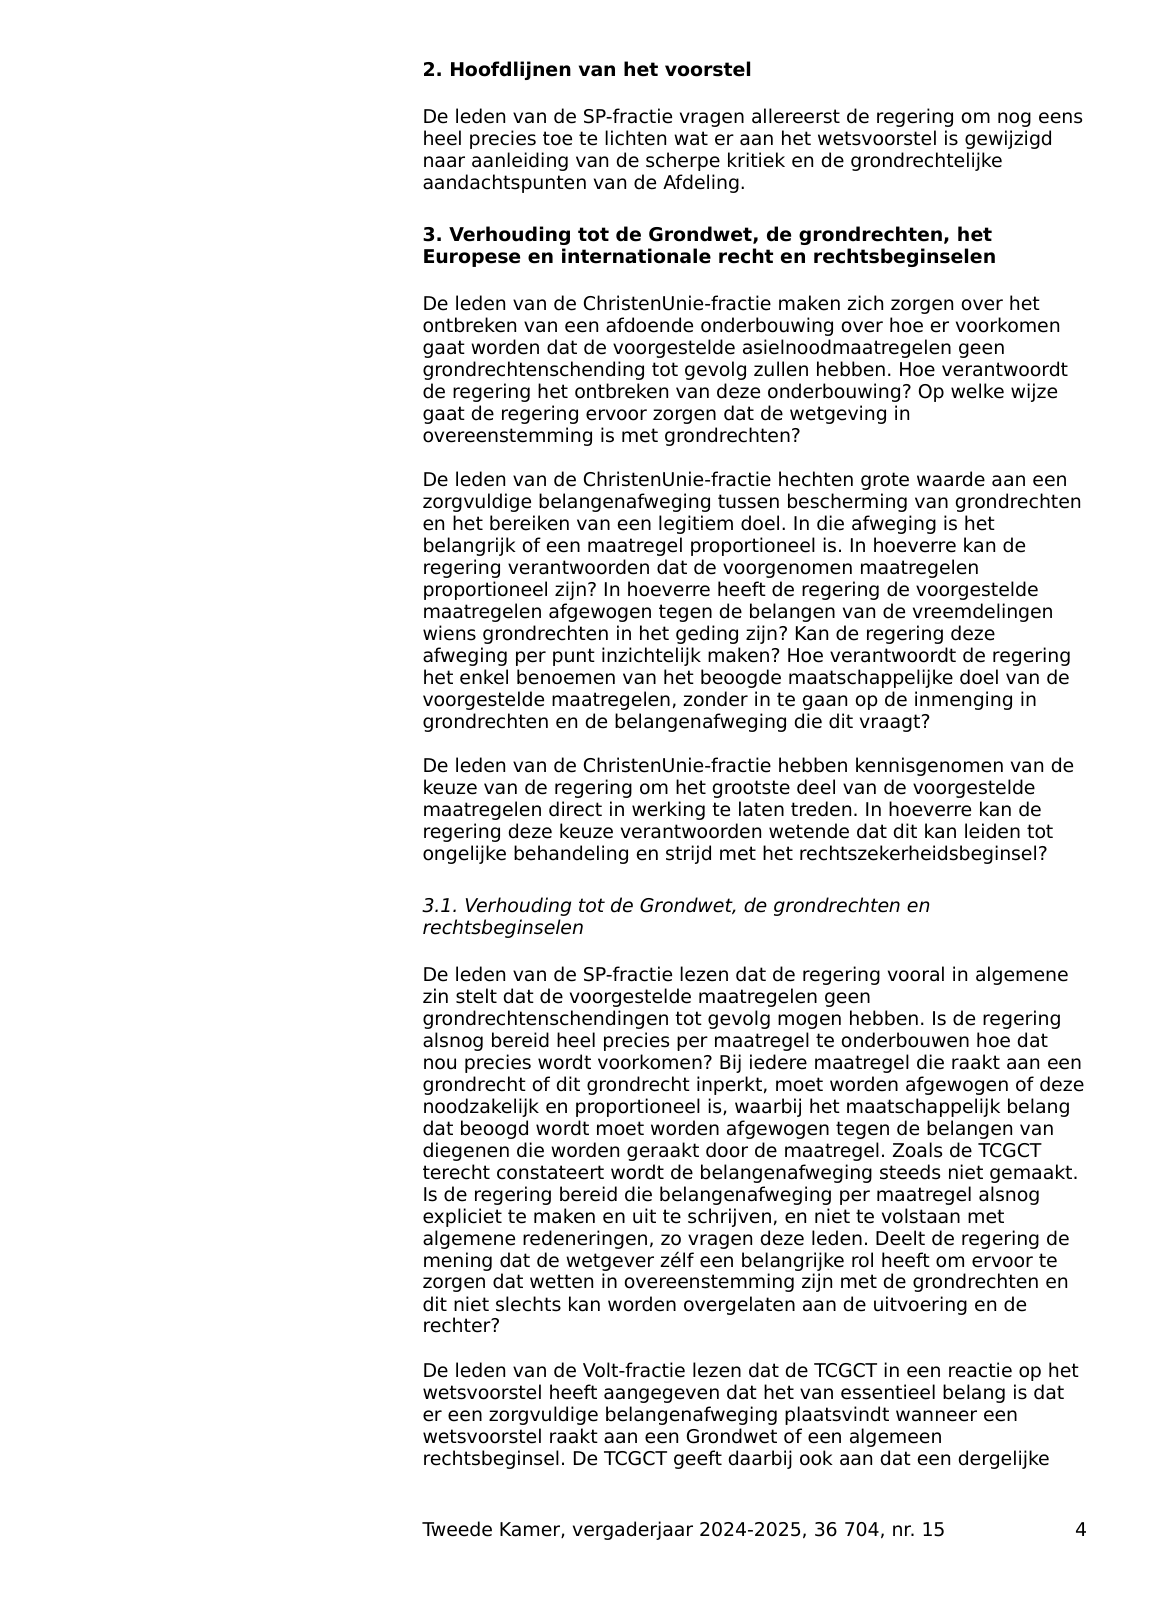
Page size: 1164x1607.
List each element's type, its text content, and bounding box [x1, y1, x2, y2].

text De leden van de ChristenUnie-fractie hechten grote waarde aan een zorgvuldige belangenafweging tussen bescherming van grondrechten en het bereiken van een legitiem doel. In die afweging is het belangrijk of een maatregel proportioneel is. In hoeverre kan de regering verantwoorden dat de voorgenomen maatregelen proportioneel zijn? In hoeverre heeft de regering de voorgestelde maatregelen afgewogen tegen de belangen van de vreemdelingen wiens grondrechten in het geding zijn? Kan de regering deze afweging per punt inzichtelijk maken? Hoe verantwoordt de regering het enkel benoemen van het beoogde maatschappelijke doel van de voorgestelde maatregelen, zonder in te gaan op de inmenging in grondrechten en de belangenafweging die dit vraagt? [422, 469, 1087, 733]
text De leden van de ChristenUnie-fractie hebben kennisgenomen van de keuze van de regering om het grootste deel van de voorgestelde maatregelen direct in werking te laten treden. In hoeverre kan de regering deze keuze verantwoorden wetende dat dit kan leiden tot ongelijke behandeling en strijd met het rechtszekerheidsbeginsel? [422, 755, 1087, 865]
subtitle 3. Verhouding tot de Grondwet, de grondrechten, het Europese en internationale recht en rechtsbeginselen [422, 224, 1087, 268]
text De leden van de Volt-fractie lezen dat de TCGCT in een reactie op het wetsvoorstel heeft aangegeven dat het van essentieel belang is dat er een zorgvuldige belangenafweging plaatsvindt wanneer een wetsvoorstel raakt aan een Grondwet of een algemeen rechtsbeginsel. De TCGCT geeft daarbij ook aan dat een dergelijke [422, 1359, 1087, 1469]
text De leden van de SP-fractie vragen allereerst de regering om nog eens heel precies toe te lichten wat er aan het wetsvoorstel is gewijzigd naar aanleiding van de scherpe kritiek en de grondrechtelijke aandachtspunten van de Afdeling. [422, 106, 1087, 194]
subtitle 2. Hoofdlijnen van het voorstel [422, 59, 1087, 81]
text De leden van de SP-fractie lezen dat de regering vooral in algemene zin stelt dat de voorgestelde maatregelen geen grondrechtenschendingen tot gevolg mogen hebben. Is de regering alsnog bereid heel precies per maatregel te onderbouwen hoe dat nou precies wordt voorkomen? Bij iedere maatregel die raakt aan een grondrecht of dit grondrecht inperkt, moet worden afgewogen of deze noodzakelijk en proportioneel is, waarbij het maatschappelijk belang dat beoogd wordt moet worden afgewogen tegen de belangen van diegenen die worden geraakt door de maatregel. Zoals de TCGCT terecht constateert wordt de belangenafweging steeds niet gemaakt. Is de regering bereid die belangenafweging per maatregel alsnog expliciet te maken en uit te schrijven, en niet te volstaan met algemene redeneringen, zo vragen deze leden. Deelt de regering de mening dat de wetgever zélf een belangrijke rol heeft om ervoor te zorgen dat wetten in overeenstemming zijn met de grondrechten en dit niet slechts kan worden overgelaten aan de uitvoering en de rechter? [422, 964, 1087, 1337]
subtitle 3.1. Verhouding tot de Grondwet, de grondrechten en rechtsbeginselen [422, 895, 1087, 939]
text De leden van de ChristenUnie-fractie maken zich zorgen over het ontbreken van een afdoende onderbouwing over hoe er voorkomen gaat worden dat de voorgestelde asielnoodmaatregelen geen grondrechtenschending tot gevolg zullen hebben. Hoe verantwoordt de regering het ontbreken van deze onderbouwing? Op welke wijze gaat de regering ervoor zorgen dat de wetgeving in overeenstemming is met grondrechten? [422, 293, 1087, 447]
